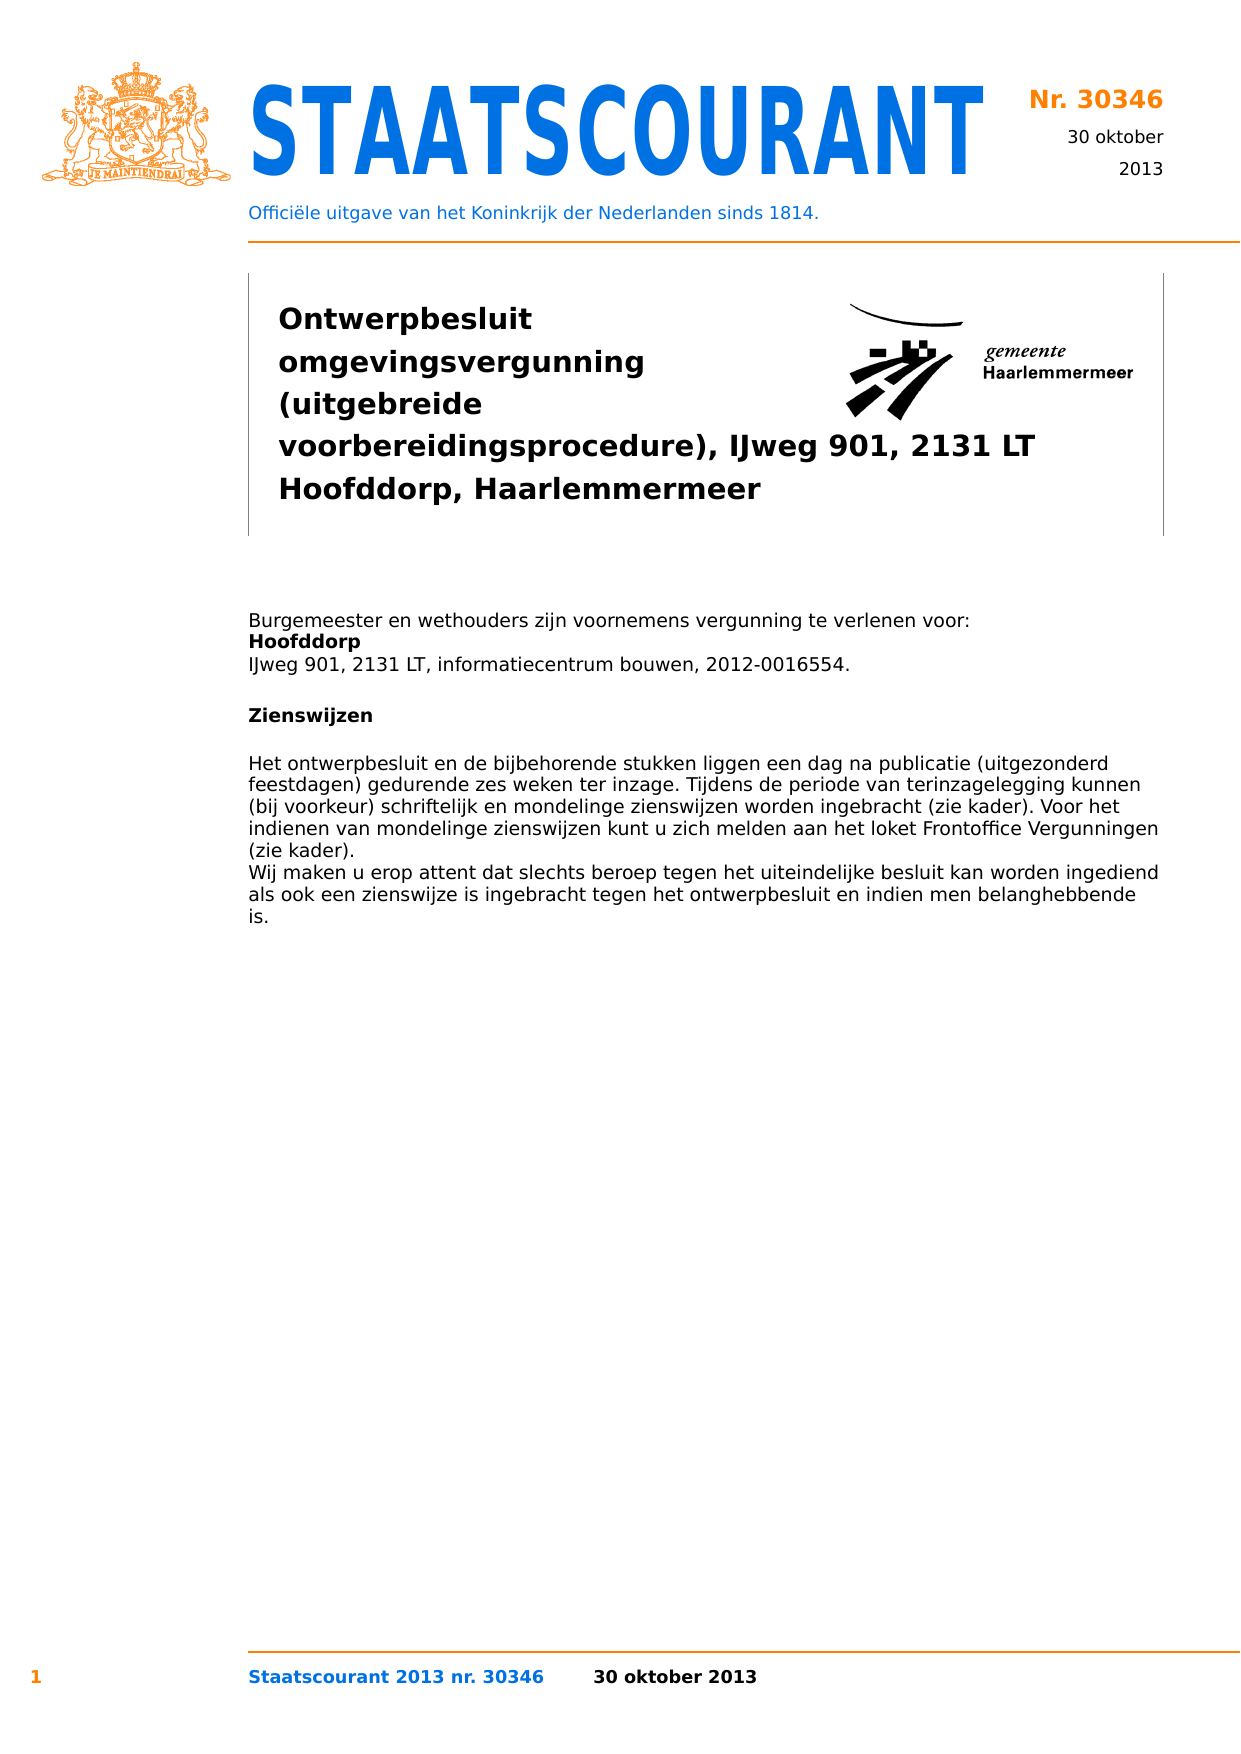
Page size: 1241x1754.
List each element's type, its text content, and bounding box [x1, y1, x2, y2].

text IJweg 901, 2131 LT, informatiecentrum bouwen, 2012-0016554. [248, 653, 1163, 675]
table_cell 2013 [998, 153, 1240, 203]
table_cell 30 oktober [998, 121, 1240, 153]
subtitle Zienswijzen [248, 705, 1163, 727]
table_cell Officiële uitgave van het Koninkrijk der Nederlanden sinds 1814. [248, 203, 1240, 241]
picture [844, 302, 1134, 421]
table_header STAATSCOURANT [248, 62, 998, 203]
table_header Nr. 30346 [998, 62, 1240, 121]
picture [41, 62, 231, 186]
subtitle Ontwerpbesluit omgevingsvergunning (uitgebreide voorbereidingsprocedure), IJweg 901, 2131 LT Hoofddorp, Haarlemmermeer [249, 273, 1163, 536]
text Hoofddorp [248, 631, 1163, 653]
text Burgemeester en wethouders zijn voornemens vergunning te verlenen voor: [248, 609, 1163, 631]
table_header [25, 62, 248, 241]
text Het ontwerpbesluit en de bijbehorende stukken liggen een dag na publicatie (uitgezonderd feestdagen) gedurende zes weken ter inzage. Tijdens de periode van terinzagelegging kunnen (bij voorkeur) schriftelijk en mondelinge zienswijzen worden ingebracht (zie kader). Voor het indienen van mondelinge zienswijzen kunt u zich melden aan het loket Frontoffice Vergunningen (zie kader). [248, 752, 1163, 862]
text Wij maken u erop attent dat slechts beroep tegen het uiteindelijke besluit kan worden ingediend als ook een zienswijze is ingebracht tegen het ontwerpbesluit en indien men belanghebbende is. [248, 862, 1163, 928]
